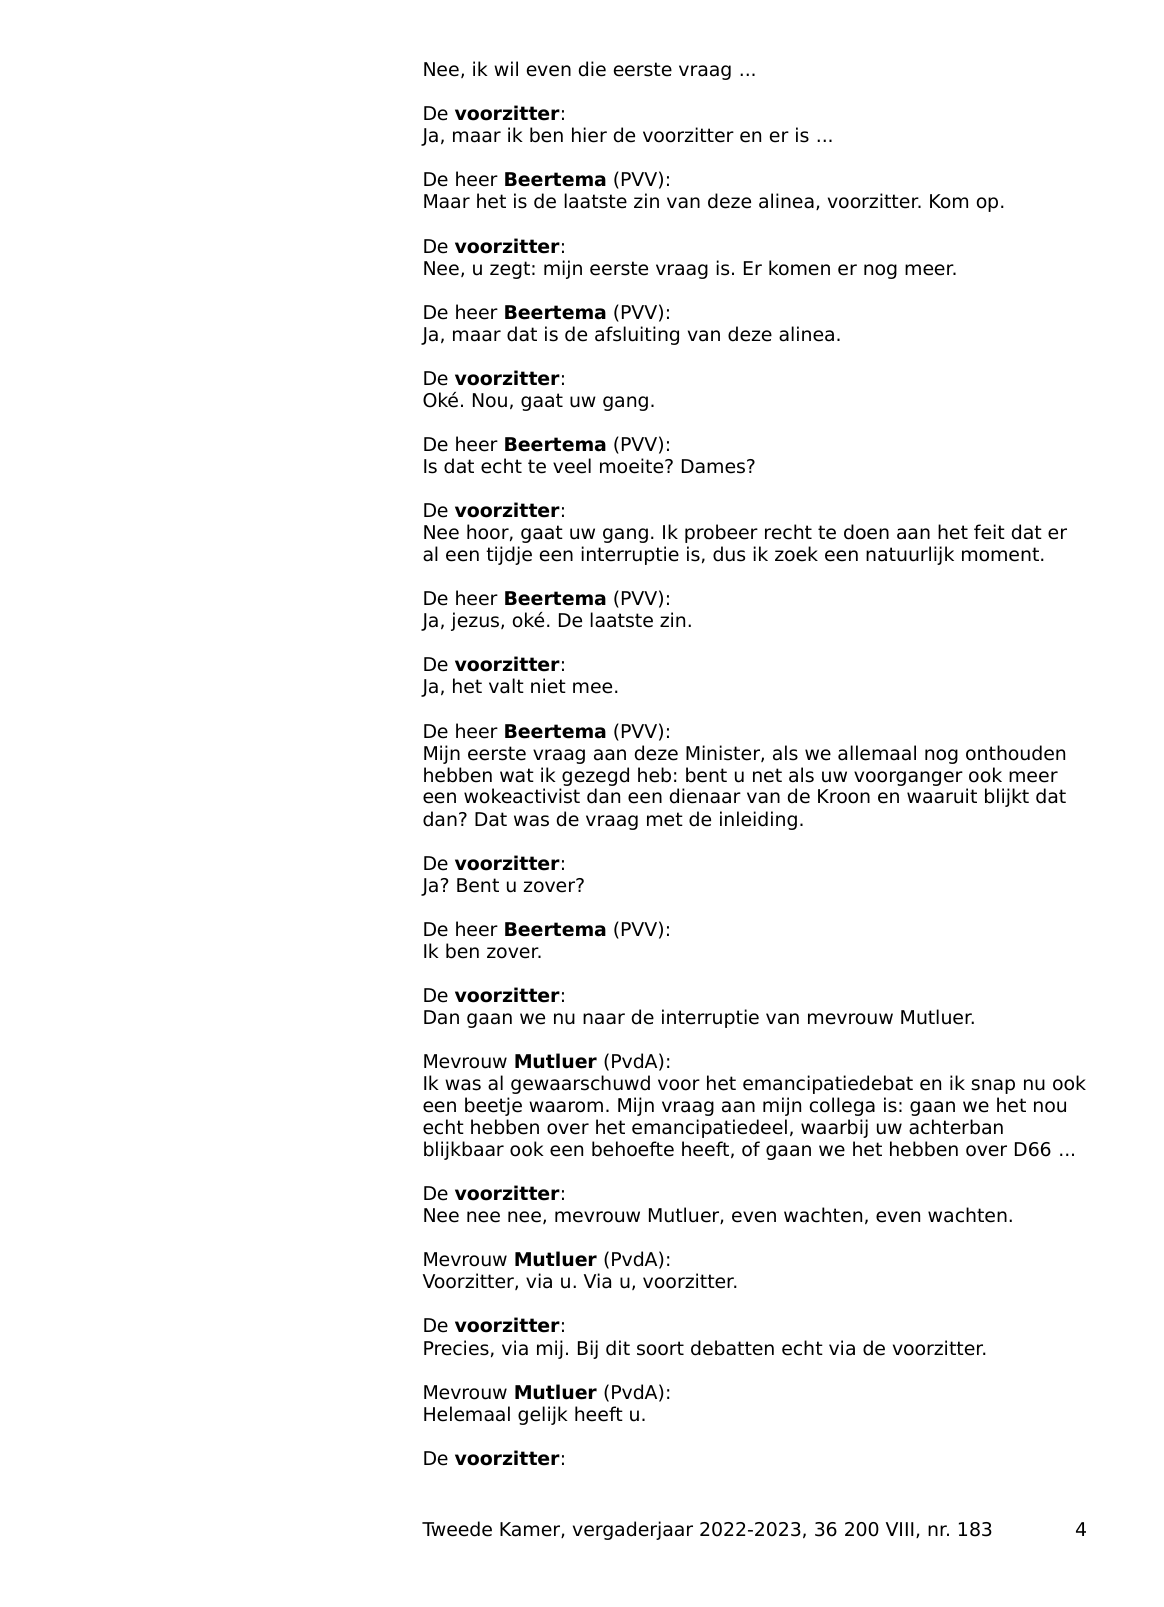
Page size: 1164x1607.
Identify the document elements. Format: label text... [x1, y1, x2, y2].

text De voorzitter: [422, 1315, 1087, 1337]
text Ja, het valt niet mee. [422, 676, 1087, 698]
text Is dat echt te veel moeite? Dames? [422, 456, 1087, 478]
text De heer Beertema (PVV): [422, 588, 1087, 610]
text De voorzitter: [422, 103, 1087, 125]
text Ja, jezus, oké. De laatste zin. [422, 610, 1087, 632]
text De heer Beertema (PVV): [422, 302, 1087, 324]
text Nee hoor, gaat uw gang. Ik probeer recht te doen aan het feit dat er al een tijdje een interruptie is, dus ik zoek een natuurlijk moment. [422, 522, 1087, 566]
text De voorzitter: [422, 654, 1087, 676]
text Ik was al gewaarschuwd voor het emancipatiedebat en ik snap nu ook een beetje waarom. Mijn vraag aan mijn collega is: gaan we het nou echt hebben over het emancipatiedeel, waarbij uw achterban blijkbaar ook een behoefte heeft, of gaan we het hebben over D66 ... [422, 1073, 1087, 1161]
text De voorzitter: [422, 1183, 1087, 1205]
text De heer Beertema (PVV): [422, 434, 1087, 456]
text Dan gaan we nu naar de interruptie van mevrouw Mutluer. [422, 1007, 1087, 1029]
text De heer Beertema (PVV): [422, 919, 1087, 941]
text De voorzitter: [422, 500, 1087, 522]
text Ja, maar dat is de afsluiting van deze alinea. [422, 324, 1087, 346]
text Helemaal gelijk heeft u. [422, 1403, 1087, 1426]
text Mevrouw Mutluer (PvdA): [422, 1382, 1087, 1403]
text Ik ben zover. [422, 941, 1087, 963]
text De voorzitter: [422, 985, 1087, 1007]
text Mijn eerste vraag aan deze Minister, als we allemaal nog onthouden hebben wat ik gezegd heb: bent u net als uw voorganger ook meer een wokeactivist dan een dienaar van de Kroon en waaruit blijkt dat dan? Dat was de vraag met de inleiding. [422, 742, 1087, 830]
text Ja? Bent u zover? [422, 874, 1087, 897]
text Nee nee nee, mevrouw Mutluer, even wachten, even wachten. [422, 1205, 1087, 1227]
text De voorzitter: [422, 236, 1087, 257]
text Mevrouw Mutluer (PvdA): [422, 1051, 1087, 1073]
text Maar het is de laatste zin van deze alinea, voorzitter. Kom op. [422, 191, 1087, 213]
text Nee, ik wil even die eerste vraag ... [422, 59, 1087, 81]
text De voorzitter: [422, 1448, 1087, 1470]
text De voorzitter: [422, 368, 1087, 390]
text Ja, maar ik ben hier de voorzitter en er is ... [422, 125, 1087, 147]
text Precies, via mij. Bij dit soort debatten echt via de voorzitter. [422, 1337, 1087, 1359]
text De voorzitter: [422, 853, 1087, 874]
text Mevrouw Mutluer (PvdA): [422, 1249, 1087, 1271]
text Voorzitter, via u. Via u, voorzitter. [422, 1271, 1087, 1293]
text Nee, u zegt: mijn eerste vraag is. Er komen er nog meer. [422, 257, 1087, 279]
text Oké. Nou, gaat uw gang. [422, 390, 1087, 412]
text De heer Beertema (PVV): [422, 169, 1087, 191]
text De heer Beertema (PVV): [422, 721, 1087, 742]
